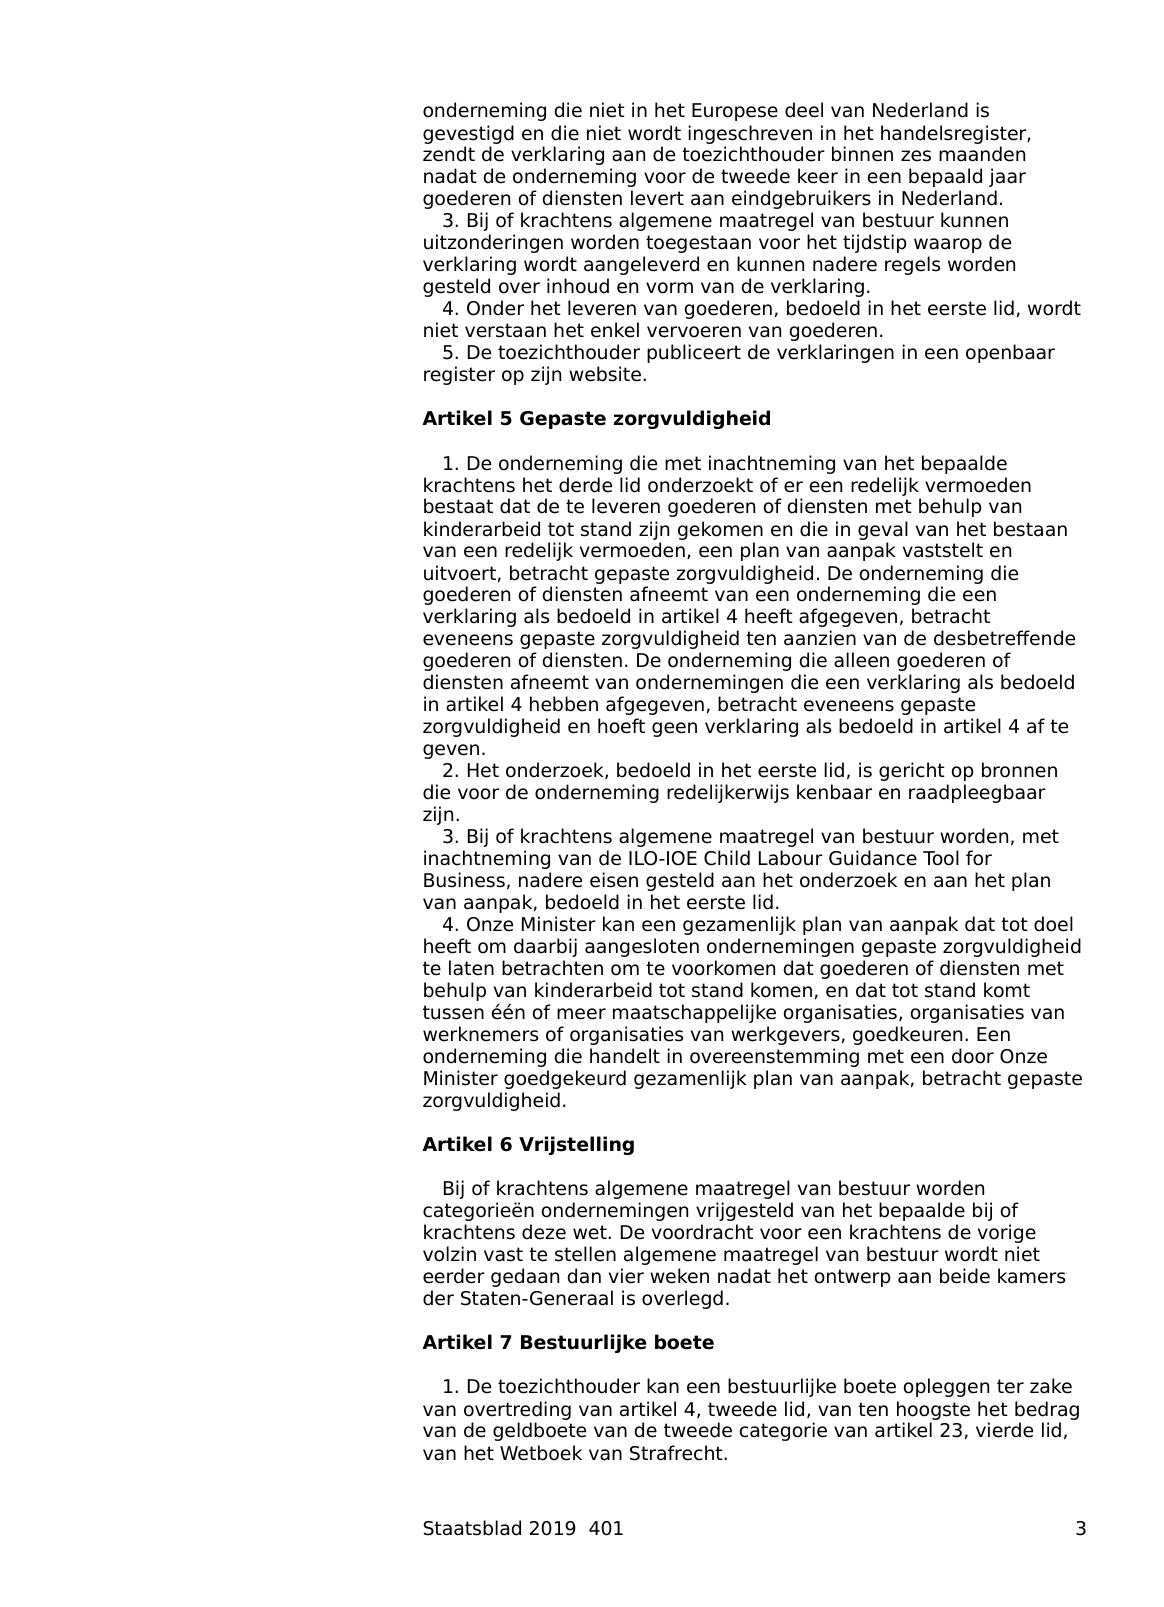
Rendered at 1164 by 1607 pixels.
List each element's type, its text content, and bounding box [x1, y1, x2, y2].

text 3. Bij of krachtens algemene maatregel van bestuur kunnen uitzonderingen worden toegestaan voor het tijdstip waarop de verklaring wordt aangeleverd en kunnen nadere regels worden gesteld over inhoud en vorm van de verklaring. [422, 210, 1087, 298]
subtitle Artikel 5 Gepaste zorgvuldigheid [422, 408, 1087, 430]
subtitle Artikel 7 Bestuurlijke boete [422, 1332, 1087, 1354]
text onderneming die niet in het Europese deel van Nederland is gevestigd en die niet wordt ingeschreven in het handelsregister, zendt de verklaring aan de toezichthouder binnen zes maanden nadat de onderneming voor de tweede keer in een bepaald jaar goederen of diensten levert aan eindgebruikers in Nederland. [422, 100, 1087, 210]
text 5. De toezichthouder publiceert de verklaringen in een openbaar register op zijn website. [422, 342, 1087, 386]
text 1. De onderneming die met inachtneming van het bepaalde krachtens het derde lid onderzoekt of er een redelijk vermoeden bestaat dat de te leveren goederen of diensten met behulp van kinderarbeid tot stand zijn gekomen en die in geval van het bestaan van een redelijk vermoeden, een plan van aanpak vaststelt en uitvoert, betracht gepaste zorgvuldigheid. De onderneming die goederen of diensten afneemt van een onderneming die een verklaring als bedoeld in artikel 4 heeft afgegeven, betracht eveneens gepaste zorgvuldigheid ten aanzien van de desbetreffende goederen of diensten. De onderneming die alleen goederen of diensten afneemt van ondernemingen die een verklaring als bedoeld in artikel 4 hebben afgegeven, betracht eveneens gepaste zorgvuldigheid en hoeft geen verklaring als bedoeld in artikel 4 af te geven. [422, 452, 1087, 760]
text 3. Bij of krachtens algemene maatregel van bestuur worden, met inachtneming van de ILO-IOE Child Labour Guidance Tool for Business, nadere eisen gesteld aan het onderzoek en aan het plan van aanpak, bedoeld in het eerste lid. [422, 826, 1087, 914]
text 2. Het onderzoek, bedoeld in het eerste lid, is gericht op bronnen die voor de onderneming redelijkerwijs kenbaar en raadpleegbaar zijn. [422, 760, 1087, 826]
text 4. Onze Minister kan een gezamenlijk plan van aanpak dat tot doel heeft om daarbij aangesloten ondernemingen gepaste zorgvuldigheid te laten betrachten om te voorkomen dat goederen of diensten met behulp van kinderarbeid tot stand komen, en dat tot stand komt tussen één of meer maatschappelijke organisaties, organisaties van werknemers of organisaties van werkgevers, goedkeuren. Een onderneming die handelt in overeenstemming met een door Onze Minister goedgekeurd gezamenlijk plan van aanpak, betracht gepaste zorgvuldigheid. [422, 914, 1087, 1112]
text 4. Onder het leveren van goederen, bedoeld in het eerste lid, wordt niet verstaan het enkel vervoeren van goederen. [422, 298, 1087, 342]
subtitle Artikel 6 Vrijstelling [422, 1134, 1087, 1156]
text 1. De toezichthouder kan een bestuurlijke boete opleggen ter zake van overtreding van artikel 4, tweede lid, van ten hoogste het bedrag van de geldboete van de tweede categorie van artikel 23, vierde lid, van het Wetboek van Strafrecht. [422, 1376, 1087, 1464]
text Bij of krachtens algemene maatregel van bestuur worden categorieën ondernemingen vrijgesteld van het bepaalde bij of krachtens deze wet. De voordracht voor een krachtens de vorige volzin vast te stellen algemene maatregel van bestuur wordt niet eerder gedaan dan vier weken nadat het ontwerp aan beide kamers der Staten-Generaal is overlegd. [422, 1178, 1087, 1310]
